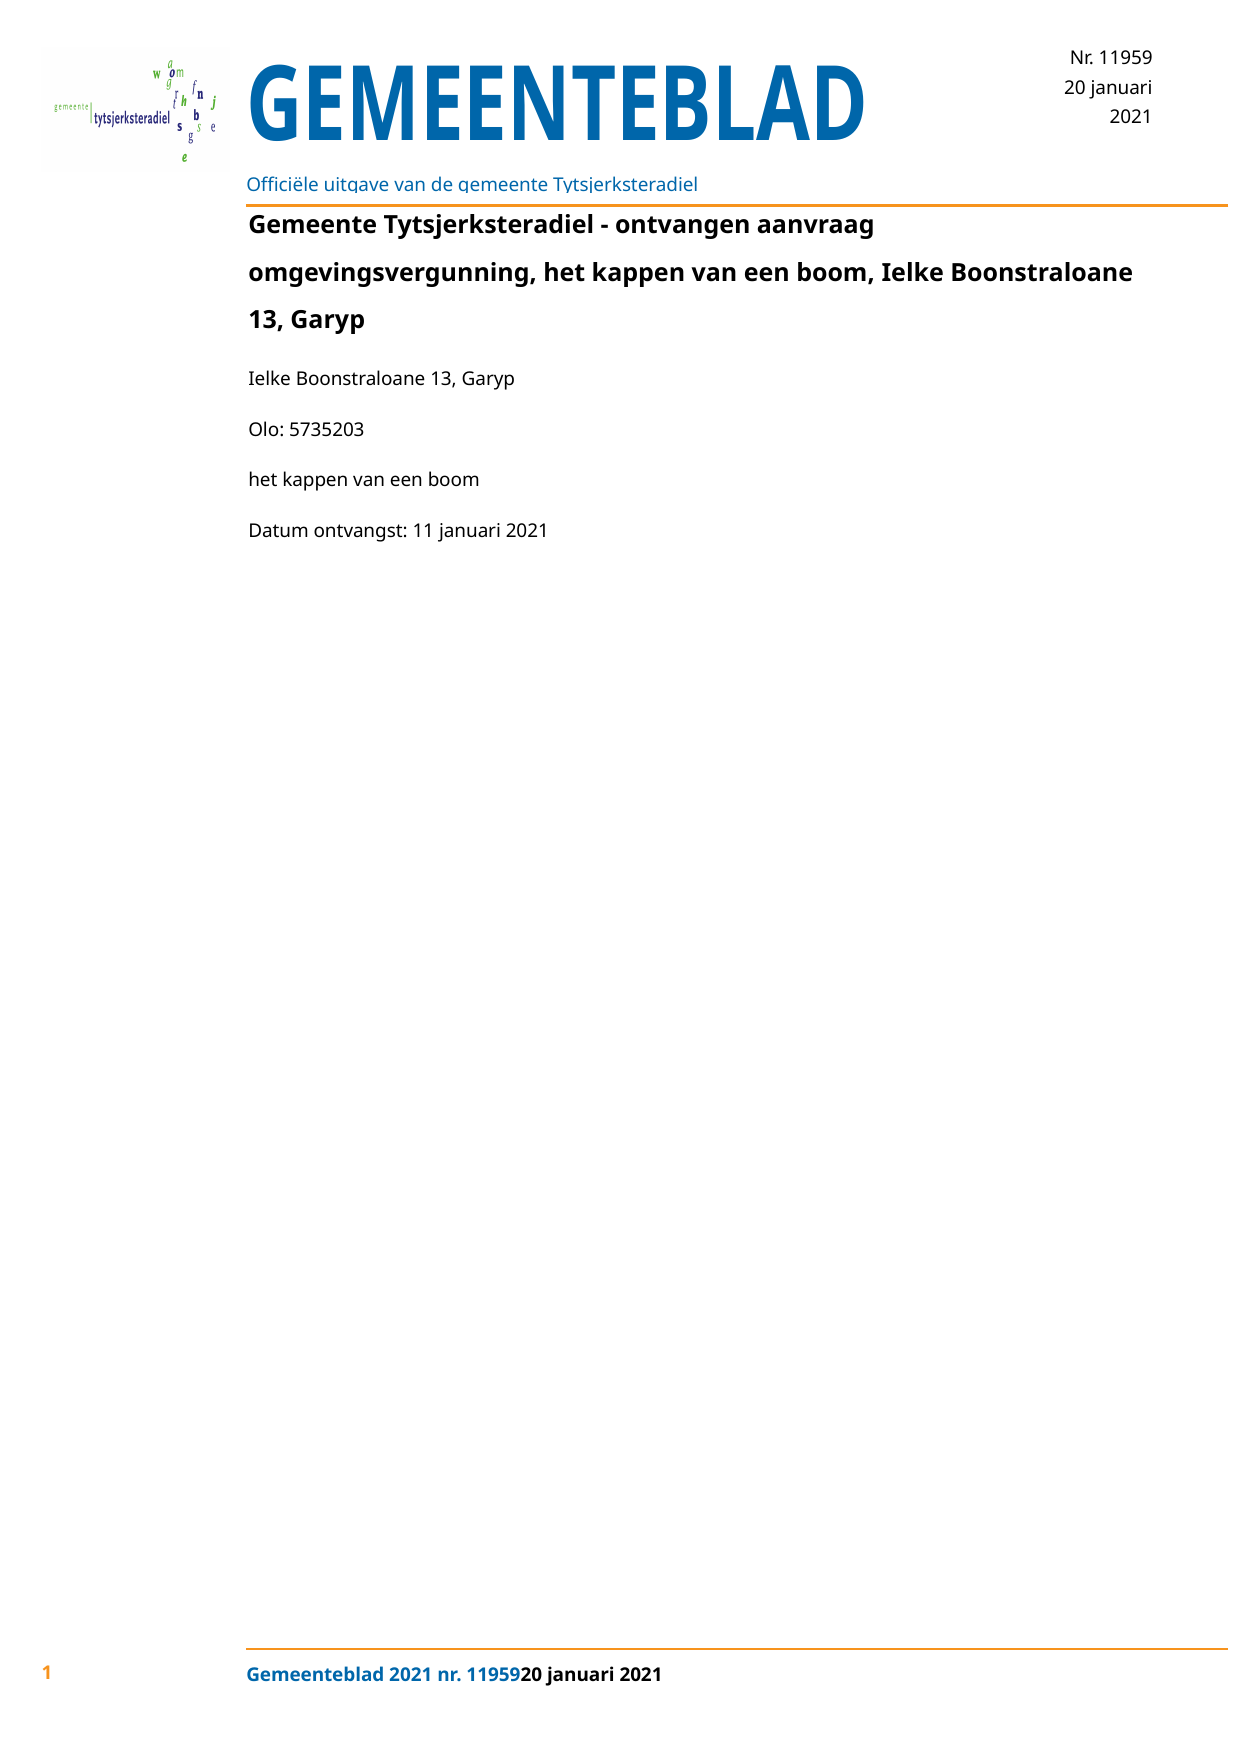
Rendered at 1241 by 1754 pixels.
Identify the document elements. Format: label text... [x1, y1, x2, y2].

text Gemeente Tytsjerksteradiel - ontvangen aanvraag omgevingsvergunning, het kappen van een boom, Ielke Boonstraloane 13, Garyp [248, 207, 1152, 336]
text Ielke Boonstraloane 13, Garyp [248, 366, 1152, 391]
text het kappen van een boom [248, 466, 1152, 492]
text Datum ontvangst: 11 januari 2021 [248, 517, 1152, 542]
picture [41, 47, 231, 172]
text Olo: 5735203 [248, 416, 1152, 442]
